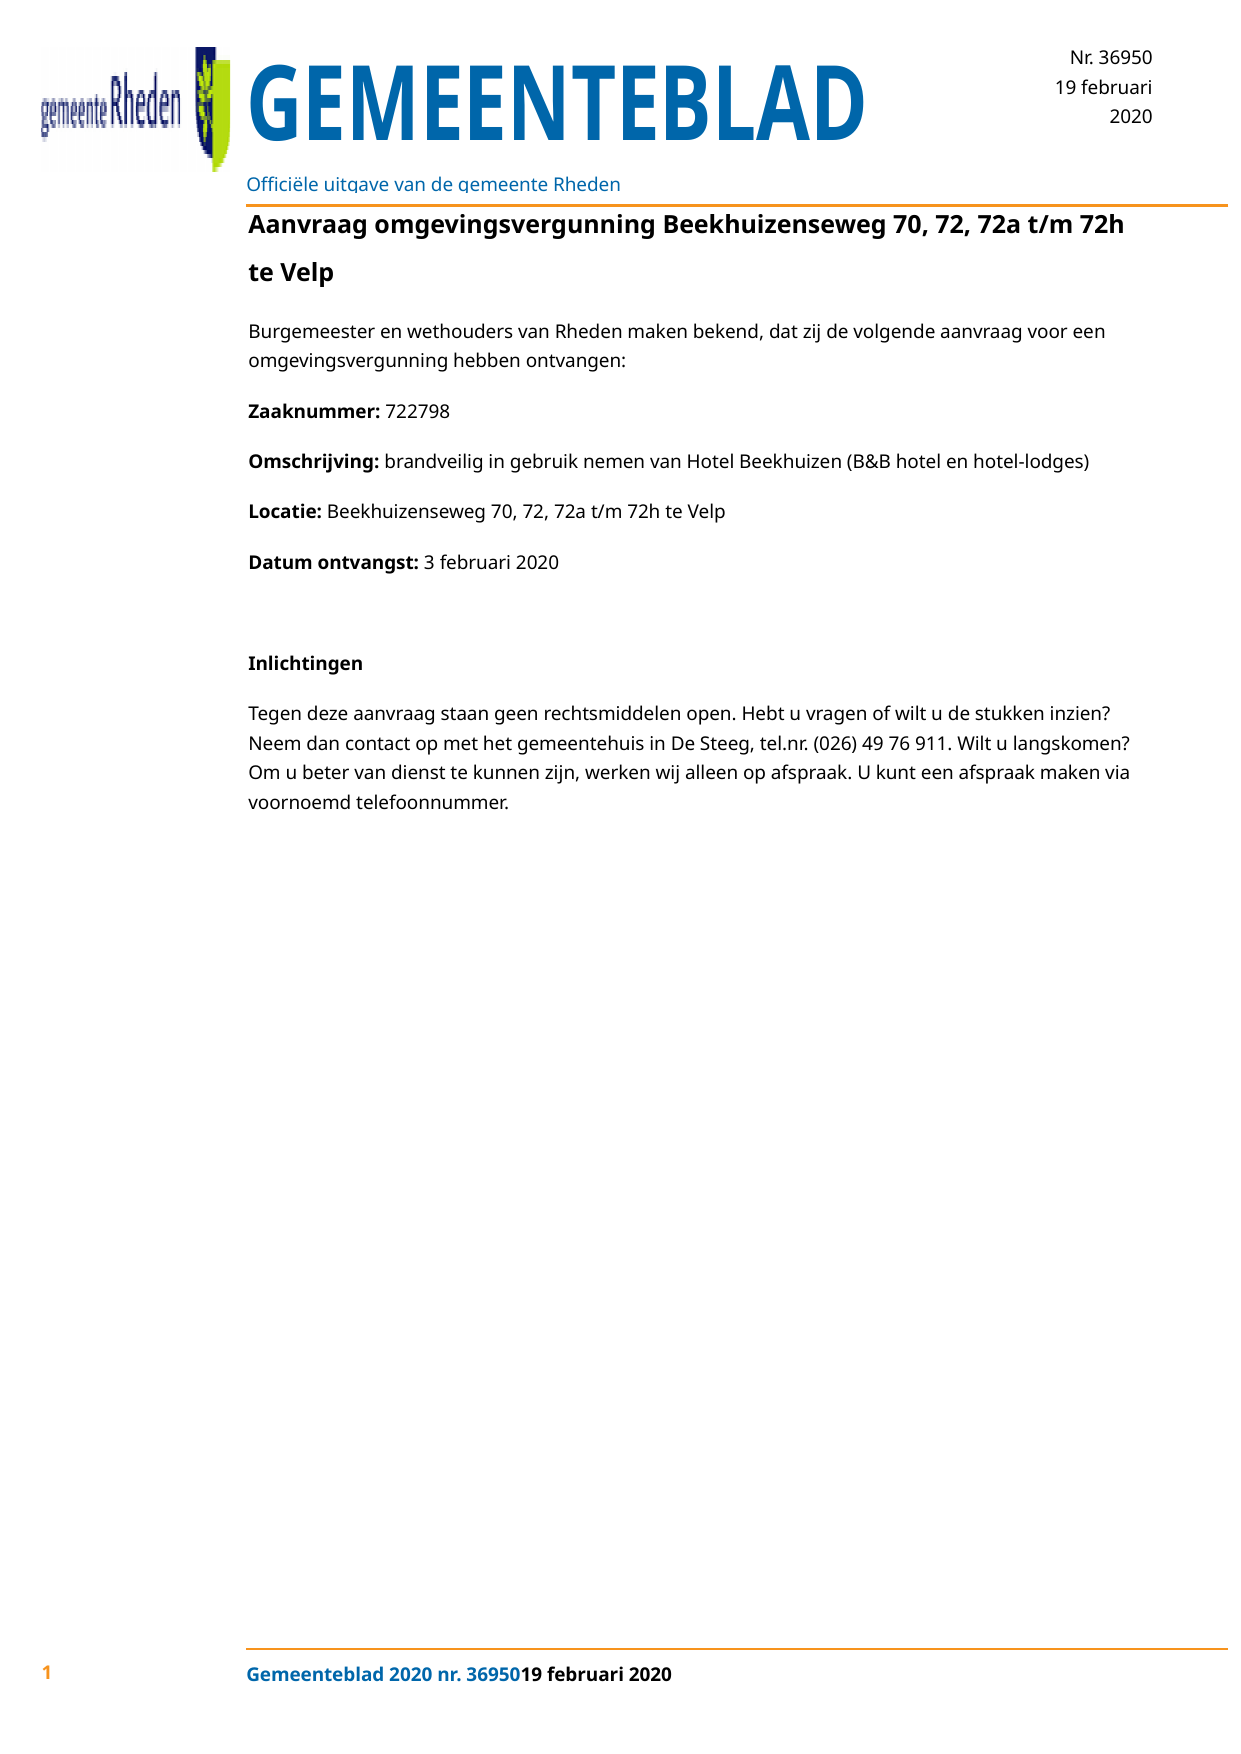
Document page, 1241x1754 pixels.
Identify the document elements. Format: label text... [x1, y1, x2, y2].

text Zaaknummer: 722798 [248, 398, 1152, 424]
text Datum ontvangst: 3 februari 2020 [248, 549, 1152, 575]
text Locatie: Beekhuizenseweg 70, 72, 72a t/m 72h te Velp [248, 499, 1152, 524]
text Aanvraag omgevingsvergunning Beekhuizenseweg 70, 72, 72a t/m 72h te Velp [248, 207, 1152, 288]
text Tegen deze aanvraag staan geen rechtsmiddelen open. Hebt u vragen of wilt u de stukken inzien? Neem dan contact op met het gemeentehuis in De Steeg, tel.nr. (026) 49 76 911. Wilt u langskomen? Om u beter van dienst te kunnen zijn, werken wij alleen op afspraak. U kunt een afspraak maken via voornoemd telefoonnummer. [248, 700, 1152, 815]
text Burgemeester en wethouders van Rheden maken bekend, dat zij de volgende aanvraag voor een omgevingsvergunning hebben ontvangen: [248, 318, 1152, 373]
picture [41, 47, 231, 172]
text Inlichtingen [248, 650, 1152, 676]
text Omschrijving: brandveilig in gebruik nemen van Hotel Beekhuizen (B&B hotel en hotel-lodges) [248, 448, 1152, 474]
